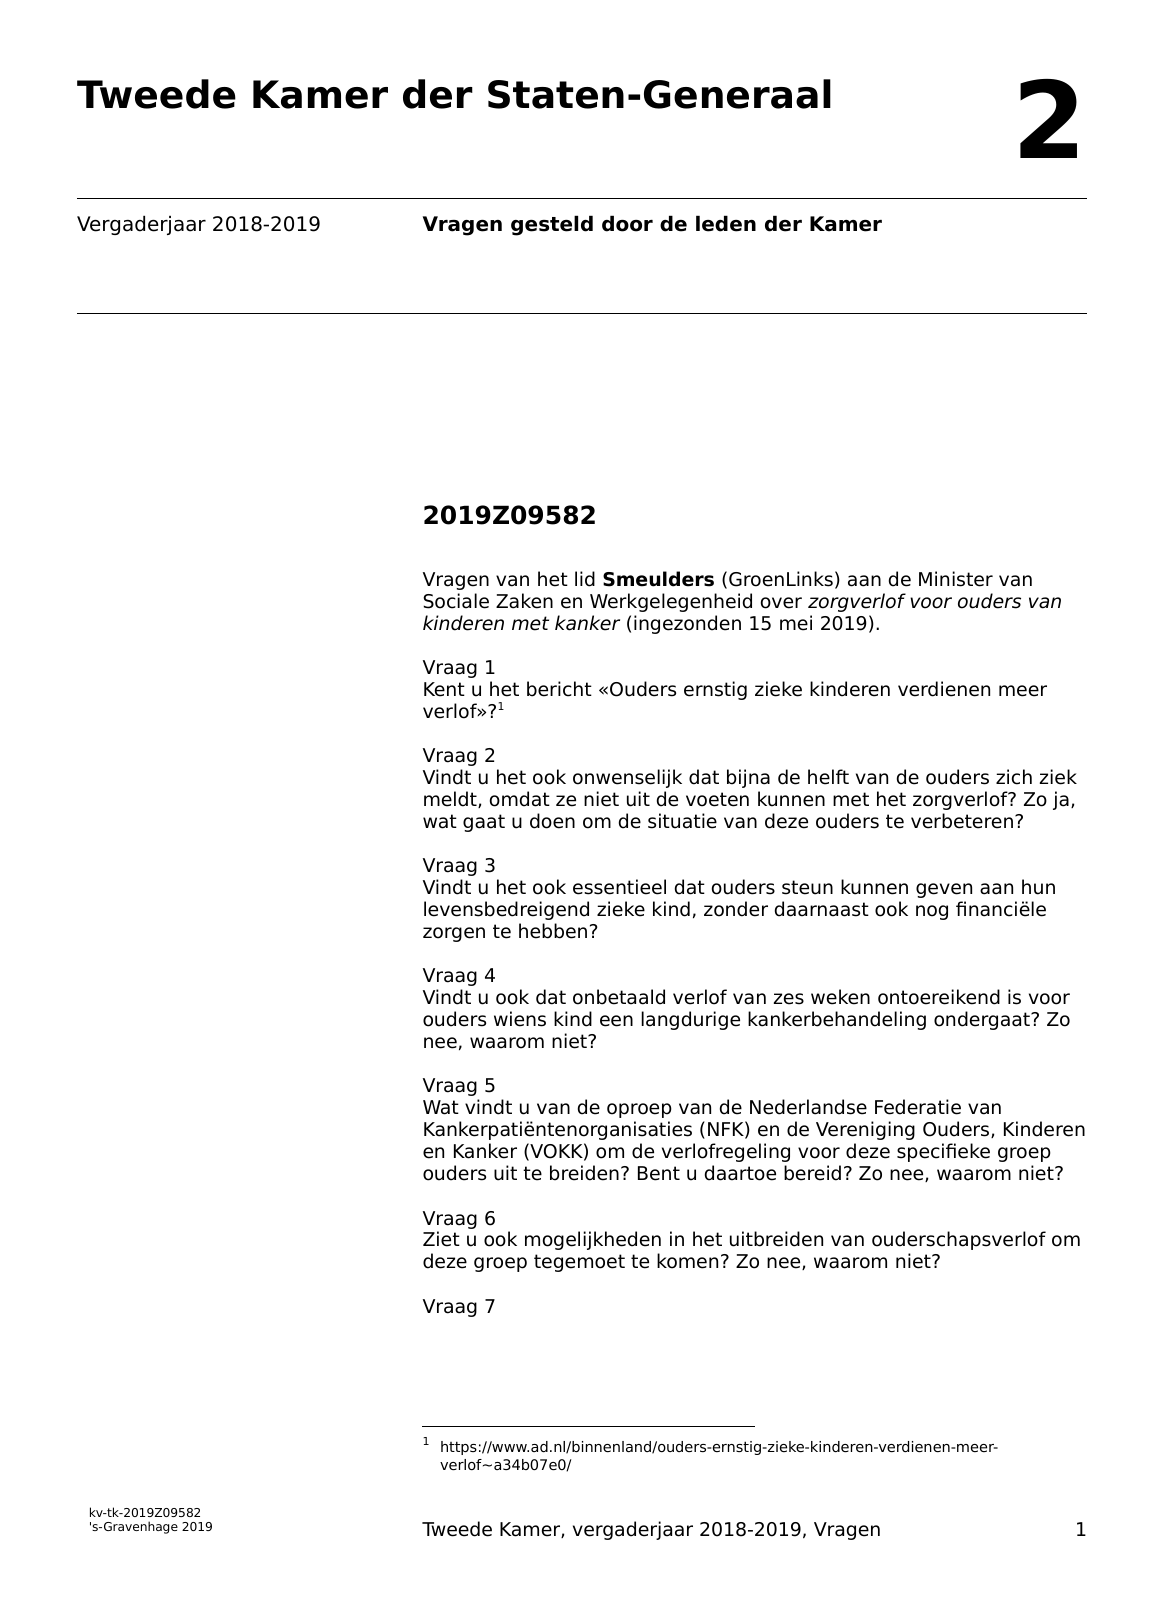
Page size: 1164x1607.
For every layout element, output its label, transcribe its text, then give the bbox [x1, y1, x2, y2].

text Vraag 5 [422, 1075, 1087, 1097]
table_cell Vergaderjaar 2018-2019 [77, 199, 422, 313]
text https://www.ad.nl/binnenland/ouders-ernstig-zieke-kinderen-verdienen-meer-verlof~a34b07e0/ [422, 1435, 1087, 1474]
text Vraag 4 [422, 965, 1087, 987]
text Kent u het bericht «Ouders ernstig zieke kinderen verdienen meer verlof»? [422, 679, 1087, 723]
text Vraag 3 [422, 855, 1087, 877]
text Vraag 6 [422, 1207, 1087, 1229]
text Wat vindt u van de oproep van de Nederlandse Federatie van Kankerpatiëntenorganisaties (NFK) en de Vereniging Ouders, Kinderen en Kanker (VOKK) om de verlofregeling voor deze specifieke groep ouders uit te breiden? Bent u daartoe bereid? Zo nee, waarom niet? [422, 1097, 1087, 1185]
text 2019Z09582 [422, 501, 1087, 531]
text Vragen van het lid Smeulders (GroenLinks) aan de Minister van Sociale Zaken en Werkgelegenheid over zorgverlof voor ouders van kinderen met kanker (ingezonden 15 mei 2019). [422, 569, 1087, 635]
text Ziet u ook mogelijkheden in het uitbreiden van ouderschapsverlof om deze groep tegemoet te komen? Zo nee, waarom niet? [422, 1229, 1087, 1273]
text 's-Gravenhage 2019 [88, 1520, 323, 1534]
table_cell Vragen gesteld door de leden der Kamer [422, 199, 1087, 313]
text Vraag 2 [422, 745, 1087, 767]
table_header 2 [886, 59, 1087, 198]
text Vindt u ook dat onbetaald verlof van zes weken ontoereikend is voor ouders wiens kind een langdurige kankerbehandeling ondergaat? Zo nee, waarom niet? [422, 987, 1087, 1053]
text Vraag 7 [422, 1296, 1087, 1317]
table_header Tweede Kamer der Staten-Generaal [77, 59, 886, 198]
text Vindt u het ook essentieel dat ouders steun kunnen geven aan hun levensbedreigend zieke kind, zonder daarnaast ook nog financiële zorgen te hebben? [422, 877, 1087, 943]
text kv-tk-2019Z09582 [88, 1506, 323, 1520]
text Vindt u het ook onwenselijk dat bijna de helft van de ouders zich ziek meldt, omdat ze niet uit de voeten kunnen met het zorgverlof? Zo ja, wat gaat u doen om de situatie van deze ouders te verbeteren? [422, 767, 1087, 833]
text Vraag 1 [422, 657, 1087, 679]
